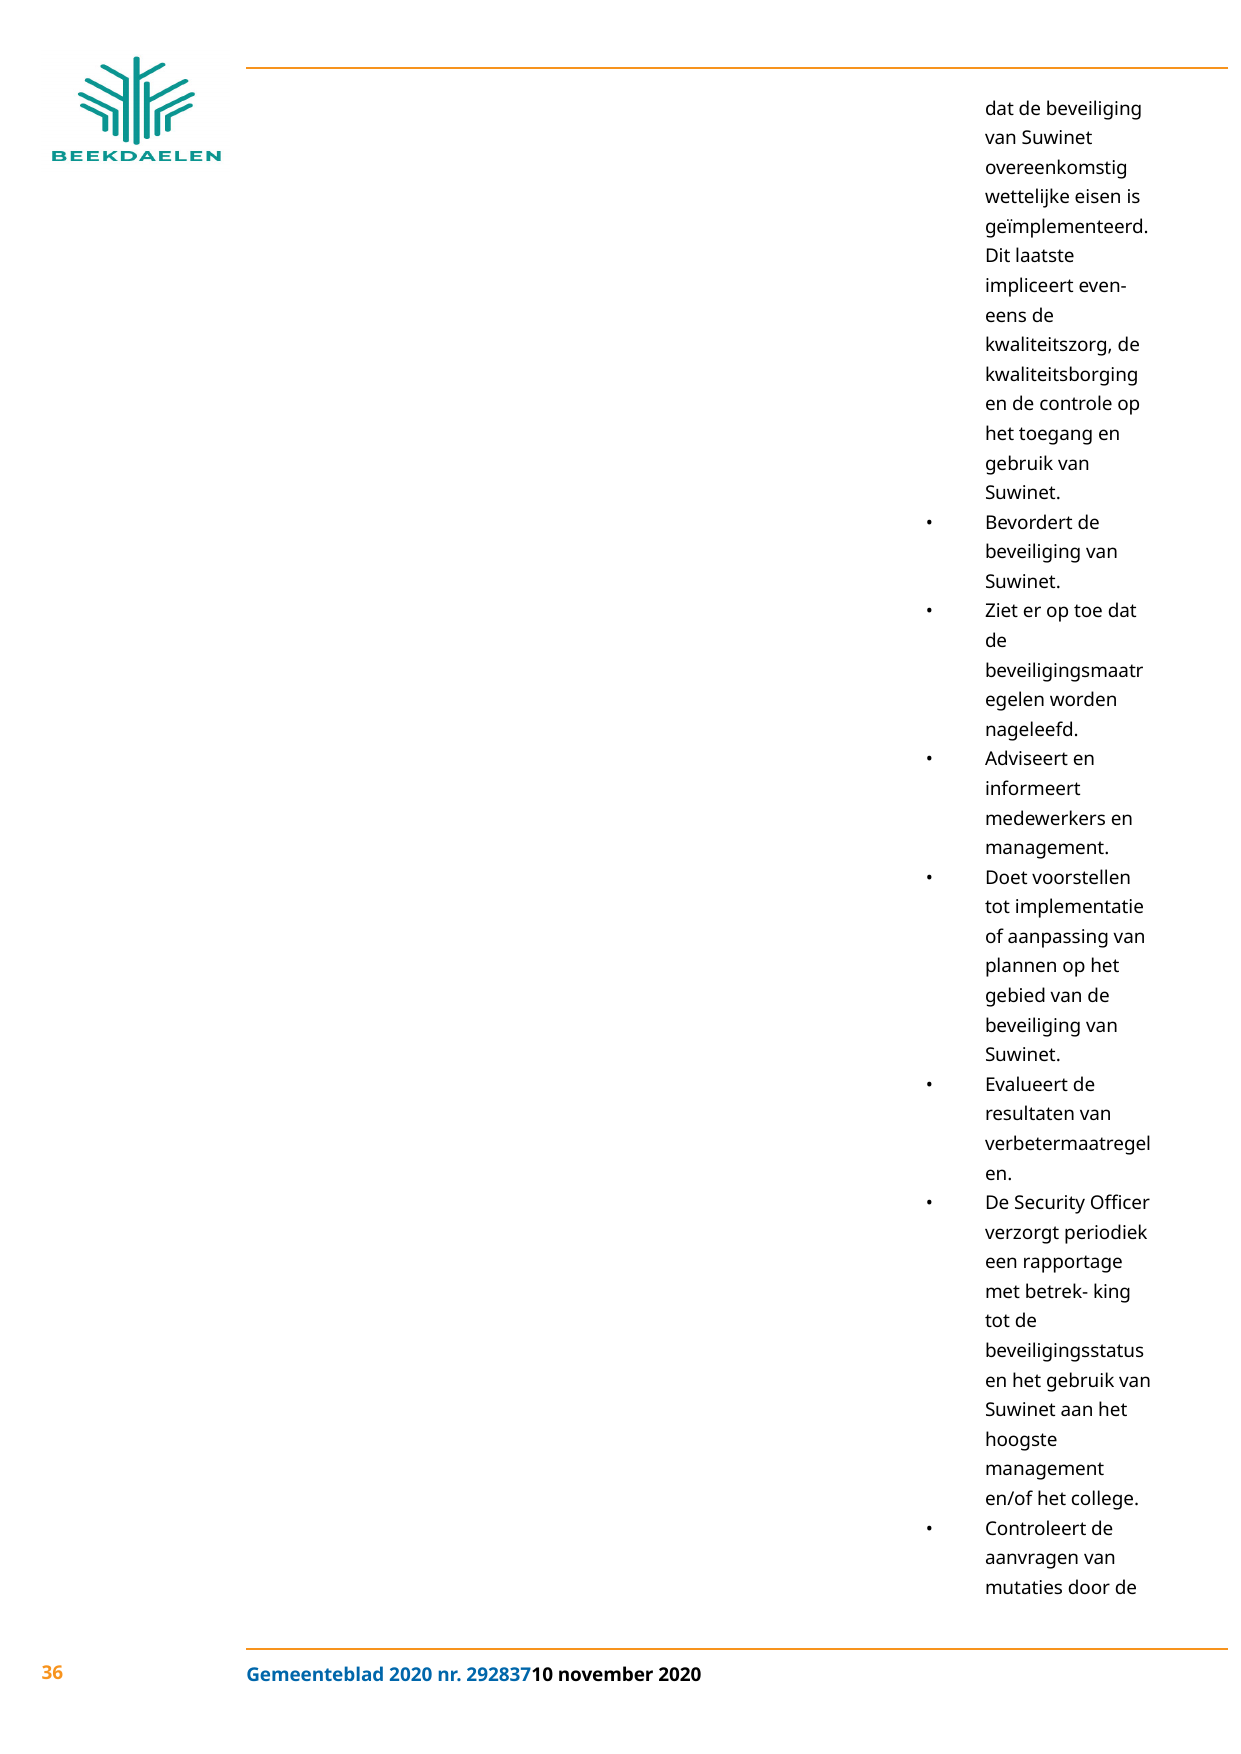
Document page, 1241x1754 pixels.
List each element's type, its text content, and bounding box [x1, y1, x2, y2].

table_cell -- [700, 95, 926, 1600]
table_cell [474, 95, 700, 1600]
table_cell dat de beveiliging van Suwinet overeenkomstig wettelijke eisen is geïmplementeerd. Dit laatste impliceert even- eens de kwaliteitszorg, de kwaliteitsborging en de controle op het toegang en gebruik van Suwinet. Bevordert de beveiliging van Suwinet. Ziet er op toe dat de beveiligingsmaatregelen worden nageleefd. Adviseert en informeert medewerkers en management. Doet voorstellen tot implementatie of aanpassing van plannen op het gebied van de beveiliging van Suwinet. Evalueert de resultaten van verbetermaatregelen. De Security Officer verzorgt periodiek een rapportage met betrek- king tot de beveiligingsstatus en het gebruik van Suwinet aan het hoogste management en/of het college. Controleert de aanvragen van mutaties door de [926, 95, 1152, 1600]
table_cell [248, 95, 474, 1600]
picture [41, 47, 231, 172]
